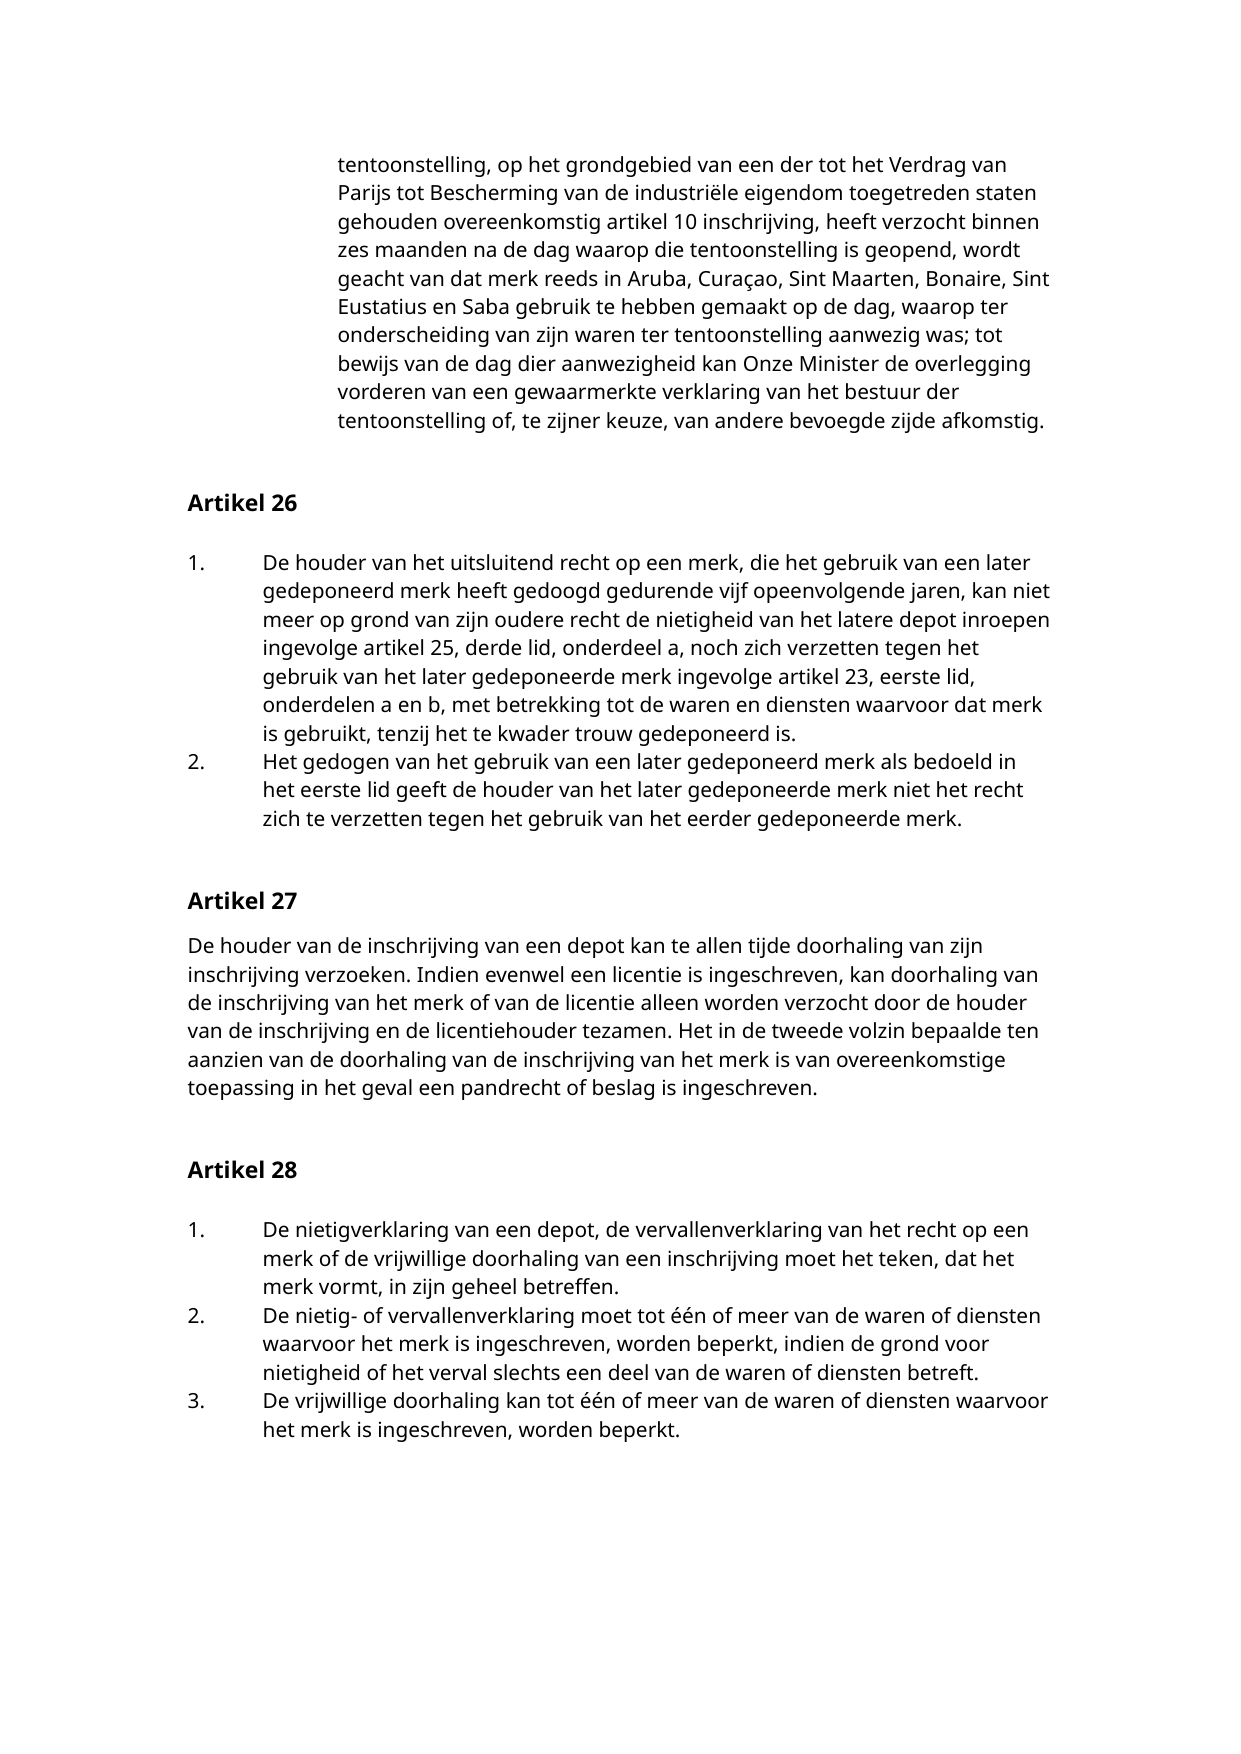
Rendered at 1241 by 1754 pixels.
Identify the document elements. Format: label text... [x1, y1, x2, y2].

text De houder van de inschrijving van een depot kan te allen tijde doorhaling van zijn inschrijving verzoeken. Indien evenwel een licentie is ingeschreven, kan doorhaling van de inschrijving van het merk of van de licentie alleen worden verzocht door de houder van de inschrijving en de licentiehouder tezamen. Het in de tweede volzin bepaalde ten aanzien van de doorhaling van de inschrijving van het merk is van overeenkomstige toepassing in het geval een pandrecht of beslag is ingeschreven. [187, 931, 1053, 1102]
list De vrijwillige doorhaling kan tot één of meer van de waren of diensten waarvoor het merk is ingeschreven, worden beperkt. [187, 1386, 1053, 1443]
list De houder van het uitsluitend recht op een merk, die het gebruik van een later gedeponeerd merk heeft gedoogd gedurende vijf opeenvolgende jaren, kan niet meer op grond van zijn oudere recht de nietigheid van het latere depot inroepen ingevolge artikel 25, derde lid, onderdeel a, noch zich verzetten tegen het gebruik van het later gedeponeerde merk ingevolge artikel 23, eerste lid, onderdelen a en b, met betrekking tot de waren en diensten waarvoor dat merk is gebruikt, tenzij het te kwader trouw gedeponeerd is. [187, 548, 1053, 747]
list De nietig- of vervallenverklaring moet tot één of meer van de waren of diensten waarvoor het merk is ingeschreven, worden beperkt, indien de grond voor nietigheid of het verval slechts een deel van de waren of diensten betreft. [187, 1301, 1053, 1386]
subtitle Artikel 27 [187, 885, 1053, 916]
list tentoonstelling, op het grondgebied van een der tot het Verdrag van Parijs tot Bescherming van de industriële eigendom toegetreden staten gehouden overeenkomstig artikel 10 inschrijving, heeft verzocht binnen zes maanden na de dag waarop die tentoonstelling is geopend, wordt geacht van dat merk reeds in Aruba, Curaçao, Sint Maarten, Bonaire, Sint Eustatius en Saba gebruik te hebben gemaakt op de dag, waarop ter onderscheiding van zijn waren ter tentoonstelling aanwezig was; tot bewijs van de dag dier aanwezigheid kan Onze Minister de overlegging vorderen van een gewaarmerkte verklaring van het bestuur der tentoonstelling of, te zijner keuze, van andere bevoegde zijde afkomstig. [262, 150, 1053, 434]
subtitle Artikel 28 [187, 1154, 1053, 1186]
list De nietigverklaring van een depot, de vervallenverklaring van het recht op een merk of de vrijwillige doorhaling van een inschrijving moet het teken, dat het merk vormt, in zijn geheel betreffen. [187, 1216, 1053, 1301]
list Het gedogen van het gebruik van een later gedeponeerd merk als bedoeld in het eerste lid geeft de houder van het later gedeponeerde merk niet het recht zich te verzetten tegen het gebruik van het eerder gedeponeerde merk. [187, 747, 1053, 832]
subtitle Artikel 26 [187, 487, 1053, 518]
